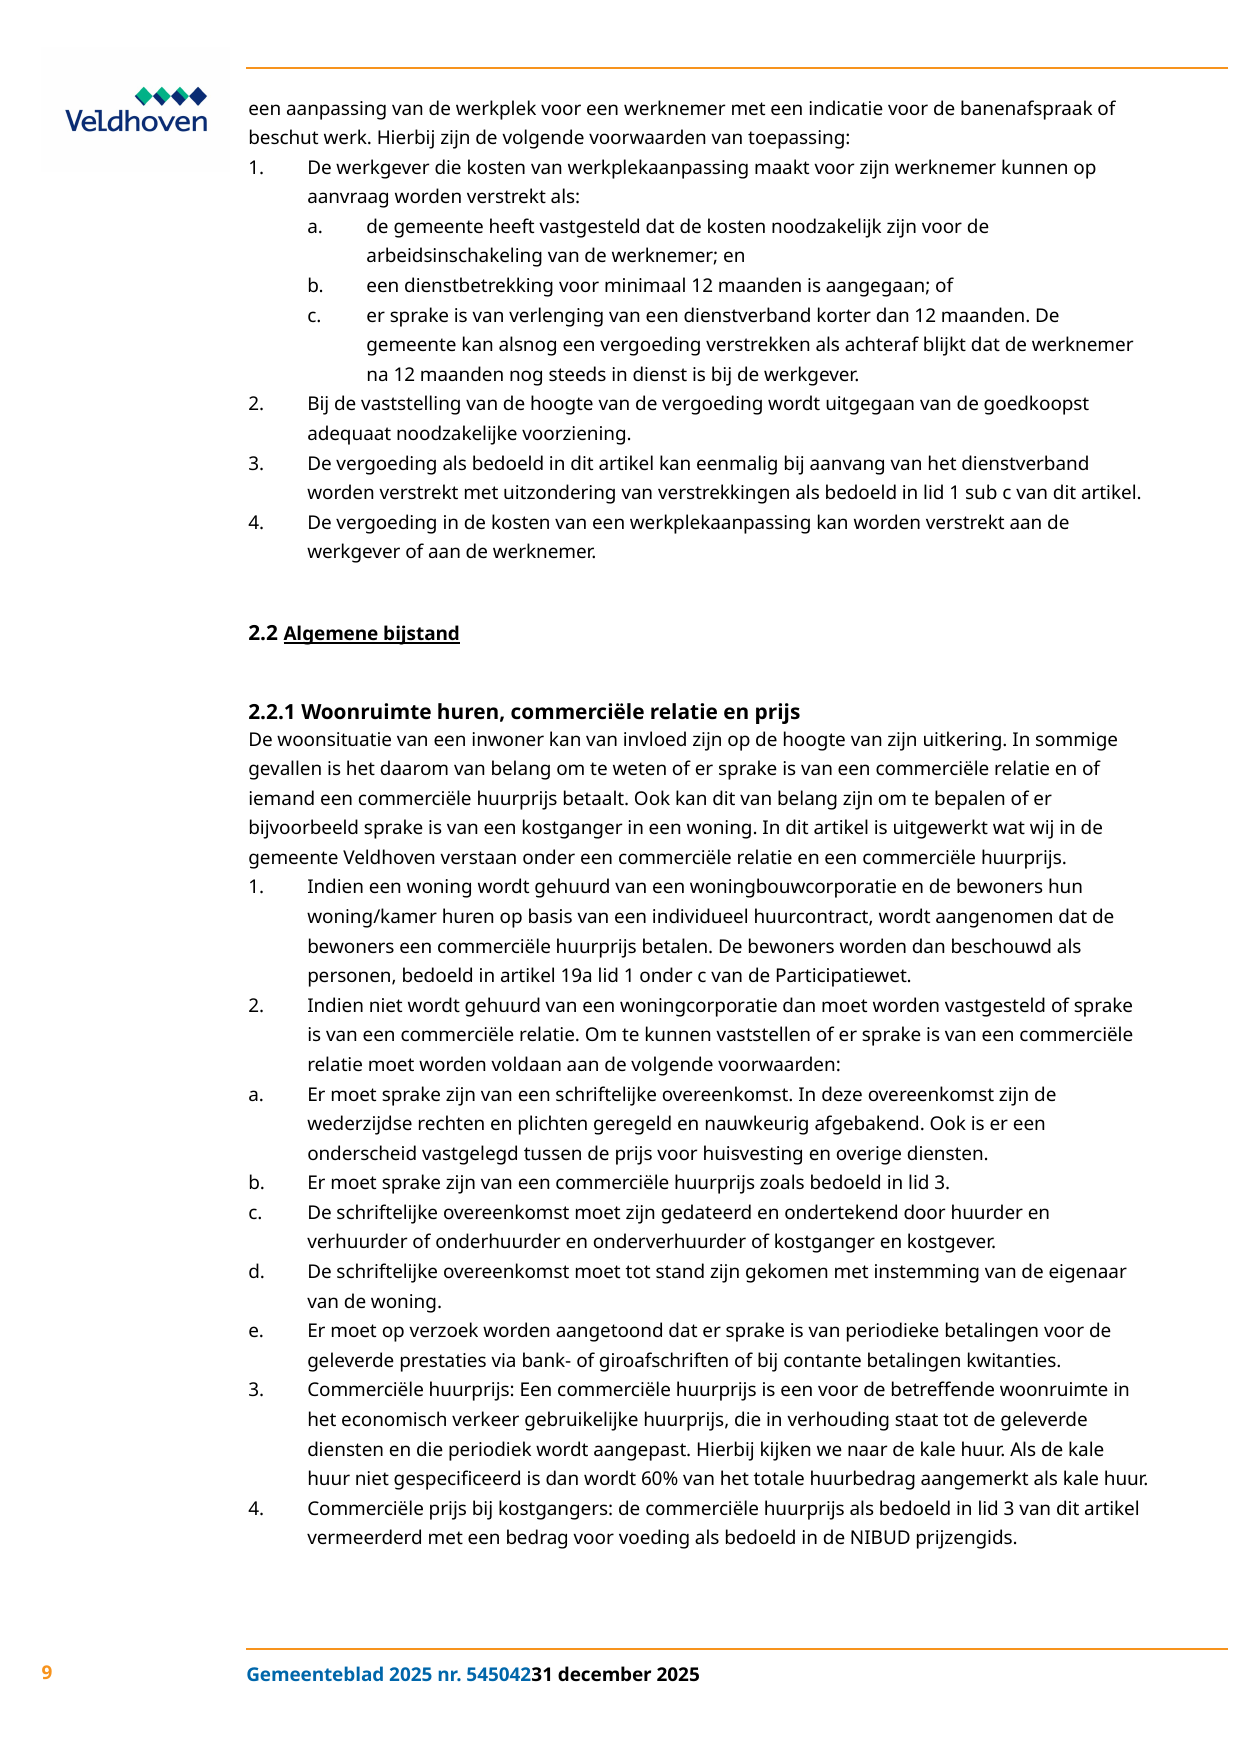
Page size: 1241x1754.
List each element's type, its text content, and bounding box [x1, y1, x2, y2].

list De vergoeding als bedoeld in dit artikel kan eenmalig bij aanvang van het dienstverband worden verstrekt met uitzondering van verstrekkingen als bedoeld in lid 1 sub c van dit artikel. [248, 450, 1152, 505]
text De woonsituatie van een inwoner kan van invloed zijn op de hoogte van zijn uitkering. In sommige gevallen is het daarom van belang om te weten of er sprake is van een commerciële relatie en of iemand een commerciële huurprijs betaalt. Ook kan dit van belang zijn om te bepalen of er bijvoorbeeld sprake is van een kostganger in een woning. In dit artikel is uitgewerkt wat wij in de gemeente Veldhoven verstaan onder een commerciële relatie en een commerciële huurprijs. [248, 726, 1152, 870]
list De schriftelijke overeenkomst moet tot stand zijn gekomen met instemming van de eigenaar van de woning. [248, 1258, 1152, 1314]
list Er moet sprake zijn van een schriftelijke overeenkomst. In deze overeenkomst zijn de wederzijdse rechten en plichten geregeld en nauwkeurig afgebakend. Ook is er een onderscheid vastgelegd tussen de prijs voor huisvesting en overige diensten. [248, 1081, 1152, 1166]
list De schriftelijke overeenkomst moet zijn gedateerd en ondertekend door huurder en verhuurder of onderhuurder en onderverhuurder of kostganger en kostgever. [248, 1199, 1152, 1254]
list er sprake is van verlenging van een dienstverband korter dan 12 maanden. De gemeente kan alsnog een vergoeding verstrekken als achteraf blijkt dat de werknemer na 12 maanden nog steeds in dienst is bij de werkgever. [307, 302, 1152, 387]
list Commerciële prijs bij kostgangers: de commerciële huurprijs als bedoeld in lid 3 van dit artikel vermeerderd met een bedrag voor voeding als bedoeld in de NIBUD prijzengids. [248, 1495, 1152, 1550]
list de gemeente heeft vastgesteld dat de kosten noodzakelijk zijn voor de arbeidsinschakeling van de werknemer; en [307, 213, 1152, 268]
list een dienstbetrekking voor minimaal 12 maanden is aangegaan; of [307, 272, 1152, 298]
text 2.2 Algemene bijstand [248, 618, 1152, 647]
list De vergoeding in de kosten van een werkplekaanpassing kan worden verstrekt aan de werkgever of aan de werknemer. [248, 509, 1152, 564]
list Indien niet wordt gehuurd van een woningcorporatie dan moet worden vastgesteld of sprake is van een commerciële relatie. Om te kunnen vaststellen of er sprake is van een commerciële relatie moet worden voldaan aan de volgende voorwaarden: [248, 992, 1152, 1077]
text 2.2.1 Woonruimte huren, commerciële relatie en prijs [248, 697, 1152, 726]
list Bij de vaststelling van de hoogte van de vergoeding wordt uitgegaan van de goedkoopst adequaat noodzakelijke voorziening. [248, 391, 1152, 446]
list Er moet sprake zijn van een commerciële huurprijs zoals bedoeld in lid 3. [248, 1169, 1152, 1195]
list De werkgever die kosten van werkplekaanpassing maakt voor zijn werknemer kunnen op aanvraag worden verstrekt als: [248, 154, 1152, 209]
list Er moet op verzoek worden aangetoond dat er sprake is van periodieke betalingen voor de geleverde prestaties via bank- of giroafschriften of bij contante betalingen kwitanties. [248, 1317, 1152, 1373]
text een aanpassing van de werkplek voor een werknemer met een indicatie voor de banenafspraak of beschut werk. Hierbij zijn de volgende voorwaarden van toepassing: [248, 95, 1152, 150]
picture [41, 47, 231, 172]
list Commerciële huurprijs: Een commerciële huurprijs is een voor de betreffende woonruimte in het economisch verkeer gebruikelijke huurprijs, die in verhouding staat tot de geleverde diensten en die periodiek wordt aangepast. Hierbij kijken we naar de kale huur. Als de kale huur niet gespecificeerd is dan wordt 60% van het totale huurbedrag aangemerkt als kale huur. [248, 1377, 1152, 1491]
list Indien een woning wordt gehuurd van een woningbouwcorporatie en de bewoners hun woning/kamer huren op basis van een individueel huurcontract, wordt aangenomen dat de bewoners een commerciële huurprijs betalen. De bewoners worden dan beschouwd als personen, bedoeld in artikel 19a lid 1 onder c van de Participatiewet. [248, 874, 1152, 988]
